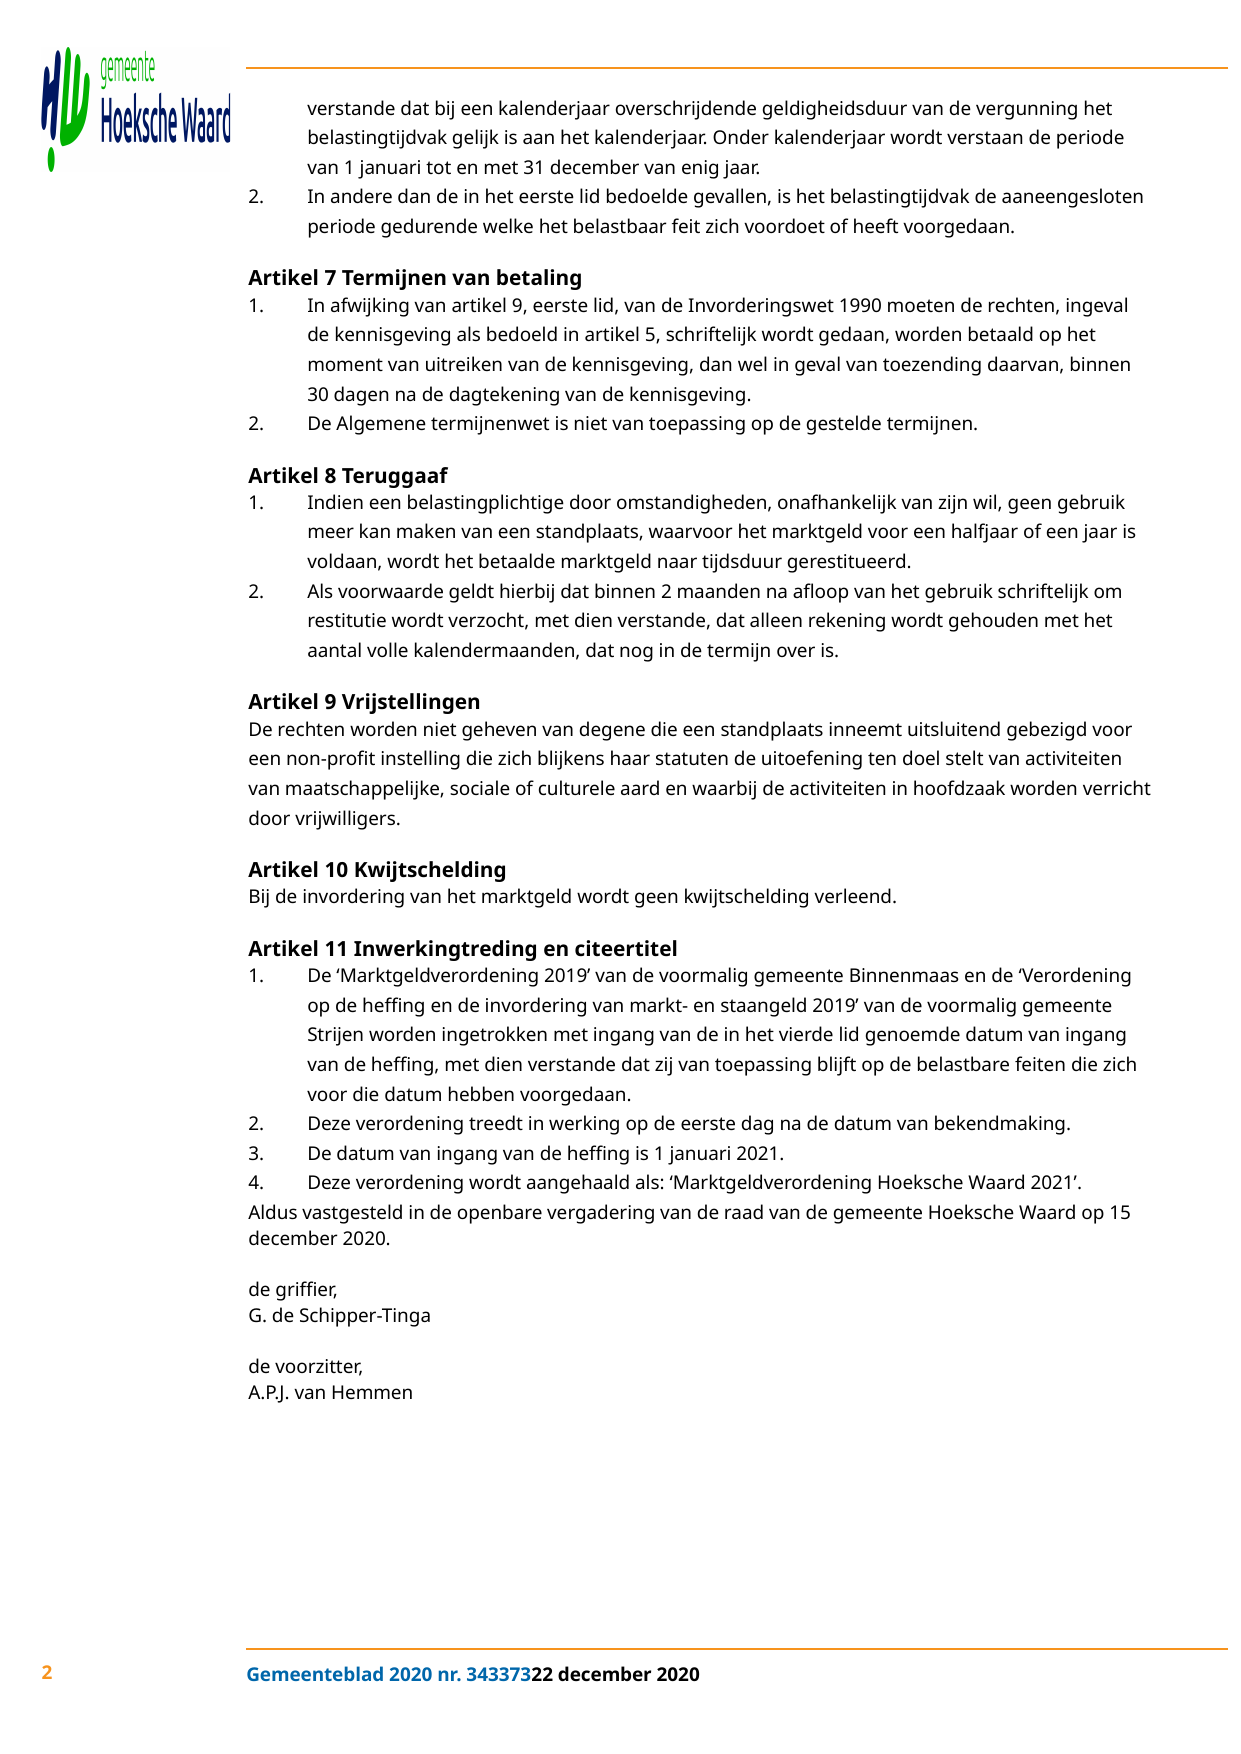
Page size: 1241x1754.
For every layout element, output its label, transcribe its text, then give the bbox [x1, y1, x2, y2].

text Artikel 7 Termijnen van betaling [248, 263, 1152, 292]
list In andere dan de in het eerste lid bedoelde gevallen, is het belastingtijdvak de aaneengesloten periode gedurende welke het belastbaar feit zich voordoet of heeft voorgedaan. [248, 183, 1152, 239]
list Deze verordening wordt aangehaald als: ‘Marktgeldverordening Hoeksche Waard 2021’. [248, 1169, 1152, 1195]
text de griffier, [248, 1276, 1152, 1302]
text Artikel 8 Teruggaaf [248, 461, 1152, 489]
text A.P.J. van Hemmen [248, 1379, 1152, 1405]
text De rechten worden niet geheven van degene die een standplaats inneemt uitsluitend gebezigd voor een non-profit instelling die zich blijkens haar statuten de uitoefening ten doel stelt van activiteiten van maatschappelijke, sociale of culturele aard en waarbij de activiteiten in hoofdzaak worden verricht door vrijwilligers. [248, 716, 1152, 830]
list De datum van ingang van de heffing is 1 januari 2021. [248, 1140, 1152, 1166]
list Deze verordening treedt in werking op de eerste dag na de datum van bekendmaking. [248, 1110, 1152, 1136]
text Artikel 10 Kwijtschelding [248, 855, 1152, 883]
list De Algemene termijnenwet is niet van toepassing op de gestelde termijnen. [248, 410, 1152, 436]
list In afwijking van artikel 9, eerste lid, van de Invorderingswet 1990 moeten de rechten, ingeval de kennisgeving als bedoeld in artikel 5, schriftelijk wordt gedaan, worden betaald op het moment van uitreiken van de kennisgeving, dan wel in geval van toezending daarvan, binnen 30 dagen na de dagtekening van de kennisgeving. [248, 292, 1152, 406]
text G. de Schipper-Tinga [248, 1302, 1152, 1328]
list De ‘Marktgeldverordening 2019’ van de voormalig gemeente Binnenmaas en de ‘Verordening op de heffing en de invordering van markt- en staangeld 2019’ van de voormalig gemeente Strijen worden ingetrokken met ingang van de in het vierde lid genoemde datum van ingang van de heffing, met dien verstande dat zij van toepassing blijft op de belastbare feiten die zich voor die datum hebben voorgedaan. [248, 962, 1152, 1106]
text Artikel 9 Vrijstellingen [248, 687, 1152, 716]
text Aldus vastgesteld in de openbare vergadering van de raad van de gemeente Hoeksche Waard op 15 december 2020. [248, 1199, 1152, 1251]
list Indien een belastingplichtige door omstandigheden, onafhankelijk van zijn wil, geen gebruik meer kan maken van een standplaats, waarvoor het marktgeld voor een halfjaar of een jaar is voldaan, wordt het betaalde marktgeld naar tijdsduur gerestitueerd. [248, 489, 1152, 574]
text Artikel 11 Inwerkingtreding en citeertitel [248, 934, 1152, 962]
picture [41, 47, 231, 172]
list Als voorwaarde geldt hierbij dat binnen 2 maanden na afloop van het gebruik schriftelijk om restitutie wordt verzocht, met dien verstande, dat alleen rekening wordt gehouden met het aantal volle kalendermaanden, dat nog in de termijn over is. [248, 578, 1152, 663]
text de voorzitter, [248, 1353, 1152, 1379]
text Bij de invordering van het marktgeld wordt geen kwijtschelding verleend. [248, 883, 1152, 909]
list verstande dat bij een kalenderjaar overschrijdende geldigheidsduur van de vergunning het belastingtijdvak gelijk is aan het kalenderjaar. Onder kalenderjaar wordt verstaan de periode van 1 januari tot en met 31 december van enig jaar. [248, 95, 1152, 180]
